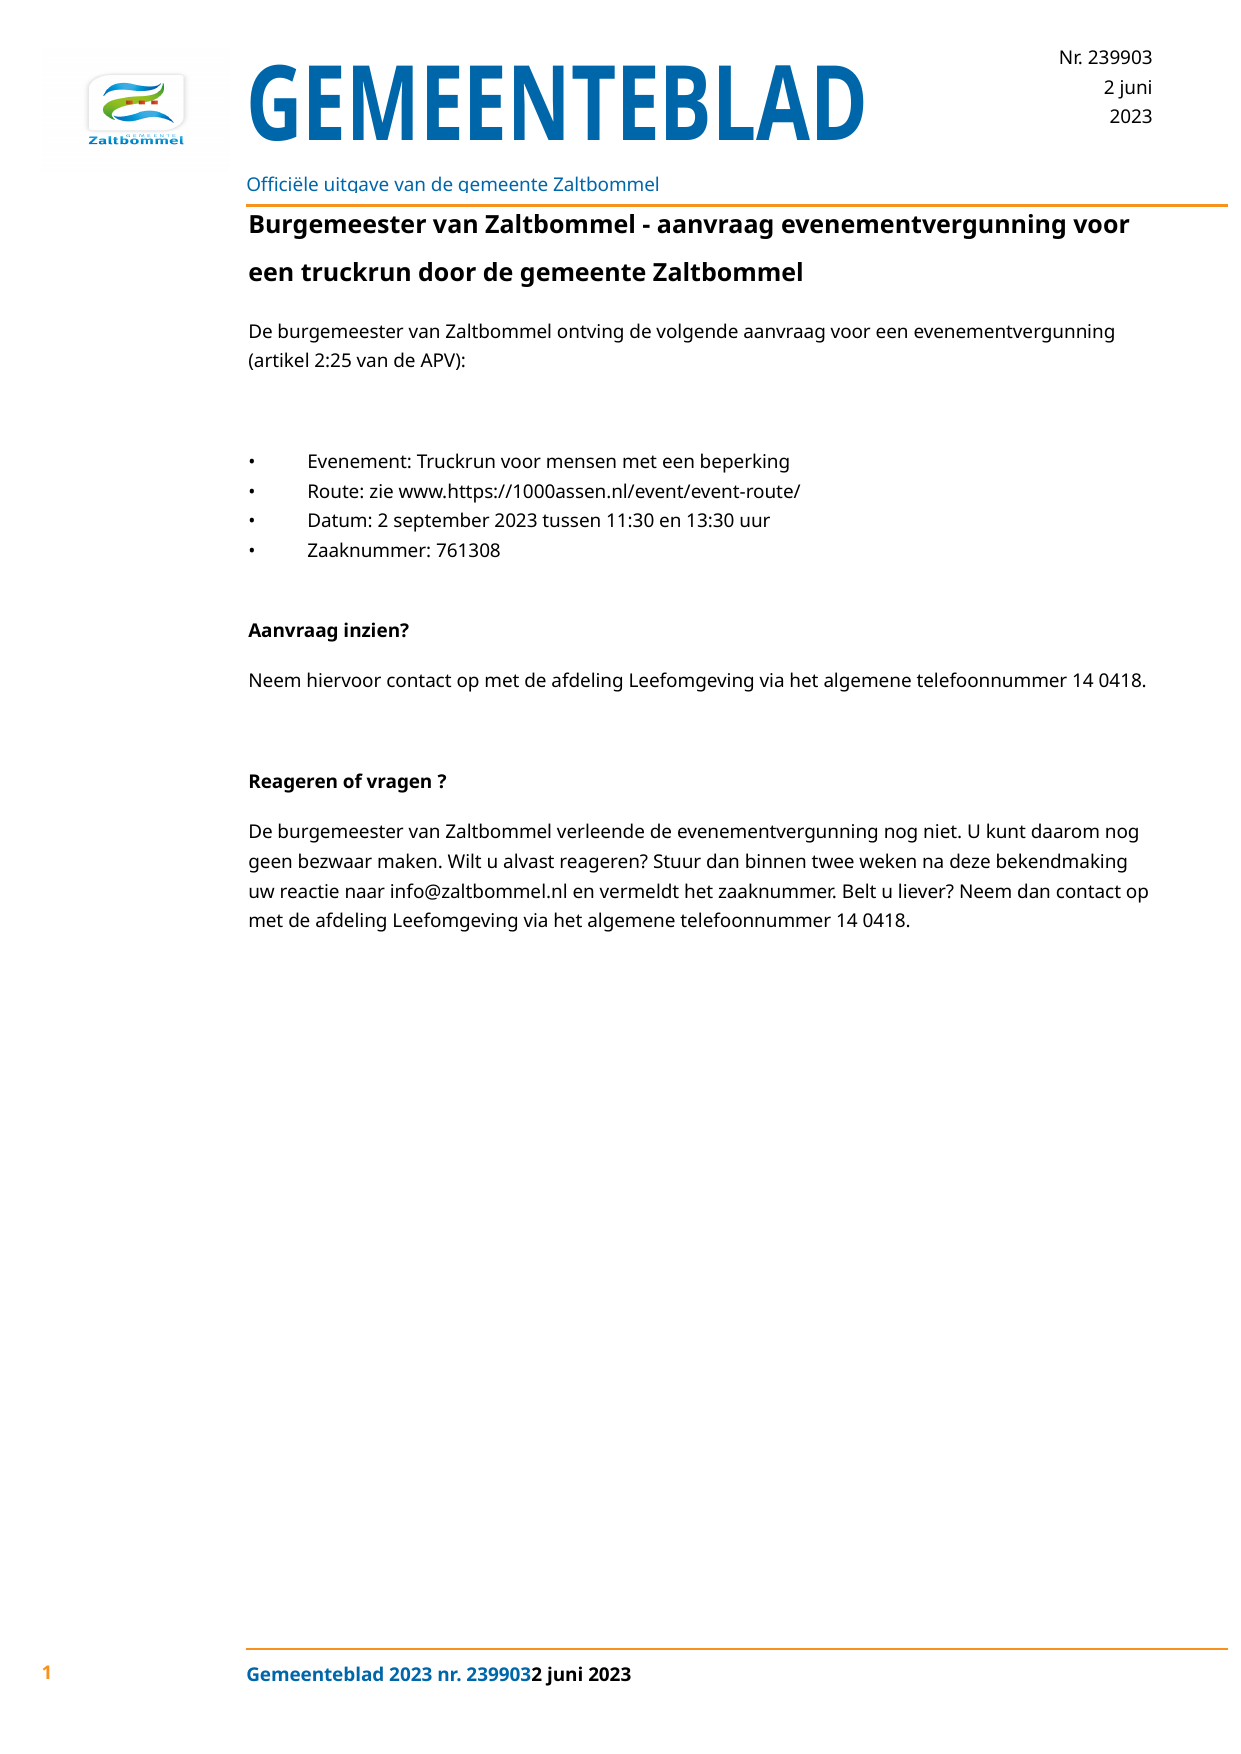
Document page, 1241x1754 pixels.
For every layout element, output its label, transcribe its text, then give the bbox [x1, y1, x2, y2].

text Burgemeester van Zaltbommel - aanvraag evenementvergunning voor een truckrun door de gemeente Zaltbommel [248, 207, 1152, 288]
list Datum: 2 september 2023 tussen 11:30 en 13:30 uur [248, 507, 1152, 533]
text Aanvraag inzien? [248, 617, 1152, 643]
text Neem hiervoor contact op met de afdeling Leefomgeving via het algemene telefoonnummer 14 0418. [248, 667, 1152, 693]
text Reageren of vragen ? [248, 768, 1152, 794]
list Evenement: Truckrun voor mensen met een beperking [248, 448, 1152, 474]
text De burgemeester van Zaltbommel verleende de evenementvergunning nog niet. U kunt daarom nog geen bezwaar maken. Wilt u alvast reageren? Stuur dan binnen twee weken na deze bekendmaking uw reactie naar info@zaltbommel.nl en vermeldt het zaaknummer. Belt u liever? Neem dan contact op met de afdeling Leefomgeving via het algemene telefoonnummer 14 0418. [248, 819, 1152, 933]
picture [41, 47, 231, 172]
text De burgemeester van Zaltbommel ontving de volgende aanvraag voor een evenementvergunning (artikel 2:25 van de APV): [248, 318, 1152, 373]
list Route: zie www.https://1000assen.nl/event/event-route/ [248, 478, 1152, 504]
list Zaaknummer: 761308 [248, 537, 1152, 563]
